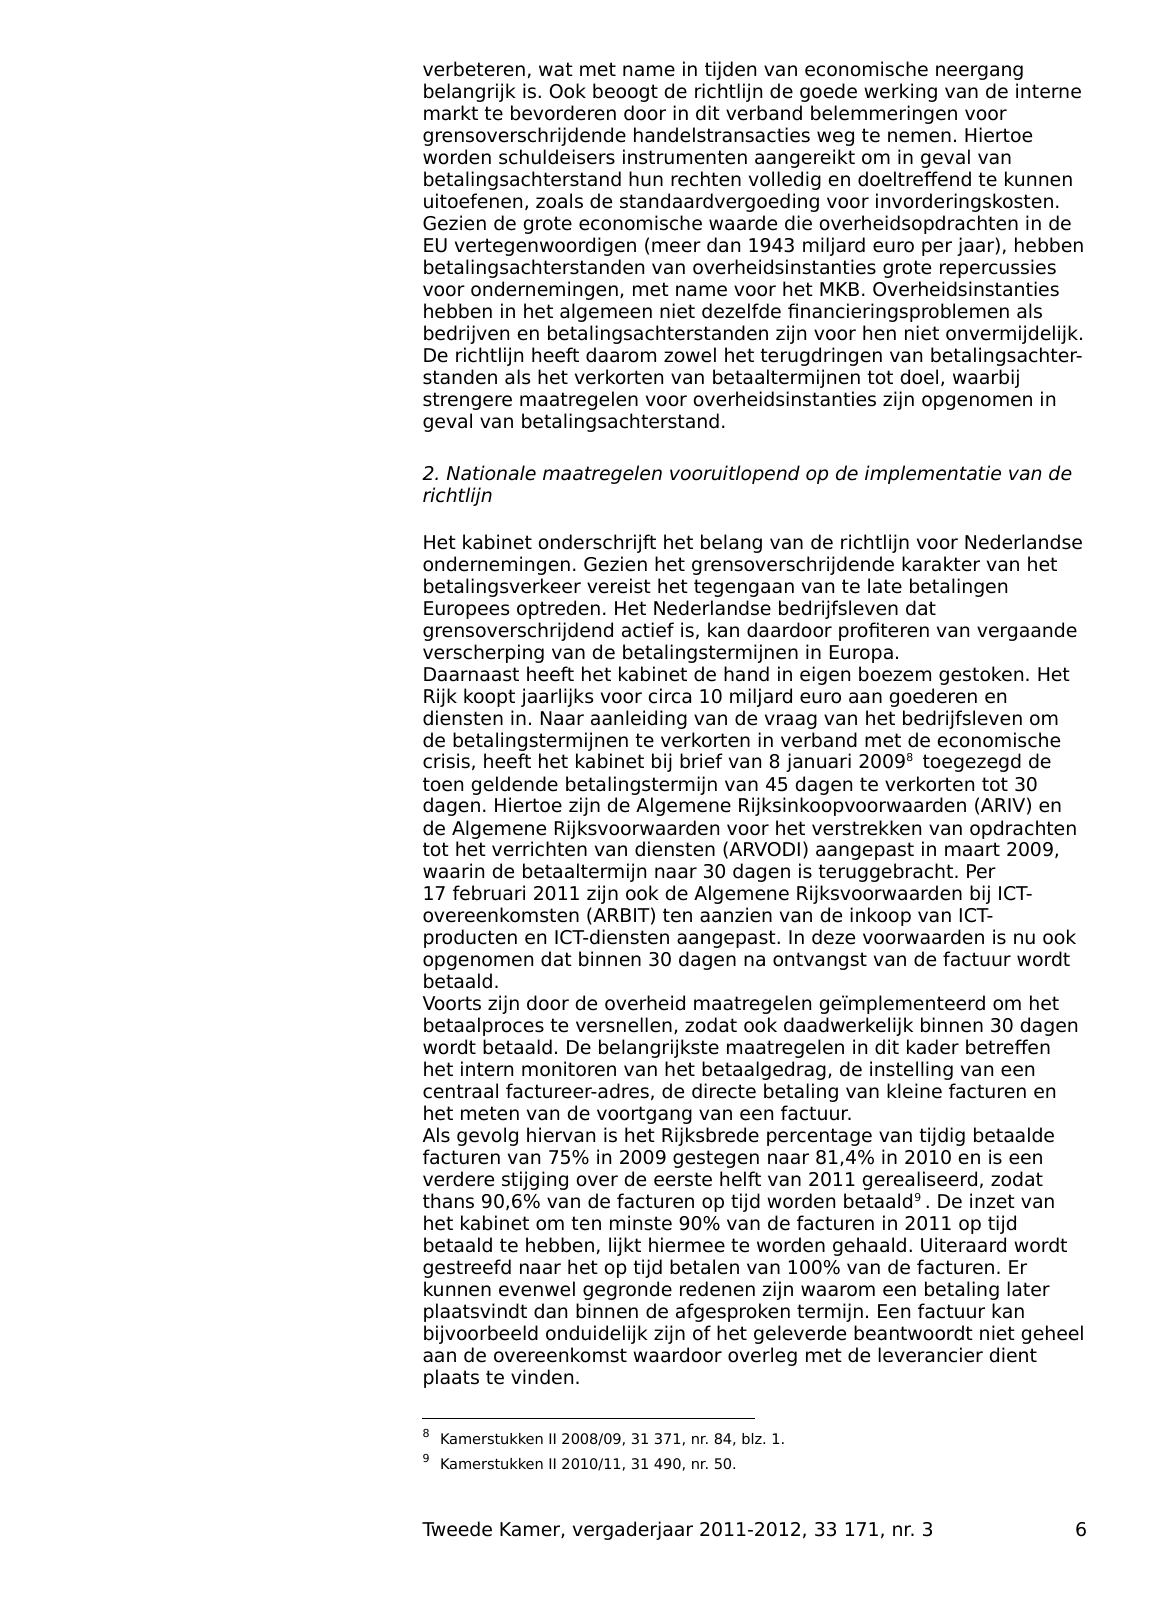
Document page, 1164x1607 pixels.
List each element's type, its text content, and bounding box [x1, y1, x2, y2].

text Gezien de grote economische waarde die overheidsopdrachten in de EU vertegenwoordigen (meer dan 1943 miljard euro per jaar), hebben betalingsachterstanden van overheidsinstanties grote repercussies voor ondernemingen, met name voor het MKB. Overheidsinstanties hebben in het algemeen niet dezelfde financieringsproblemen als bedrijven en betalingsachterstanden zijn voor hen niet onvermijdelijk. De richtlijn heeft daarom zowel het terugdringen van betalingsachter-standen als het verkorten van betaaltermijnen tot doel, waarbij strengere maatregelen voor overheidsinstanties zijn opgenomen in geval van betalingsachterstand. [422, 213, 1087, 433]
text Kamerstukken II 2008/09, 31 371, nr. 84, blz. 1. [422, 1427, 1087, 1449]
text Het kabinet onderschrijft het belang van de richtlijn voor Nederlandse ondernemingen. Gezien het grensoverschrijdende karakter van het betalingsverkeer vereist het tegengaan van te late betalingen Europees optreden. Het Nederlandse bedrijfsleven dat grensoverschrijdend actief is, kan daardoor profiteren van vergaande verscherping van de betalingstermijnen in Europa. [422, 532, 1087, 663]
text Als gevolg hiervan is het Rijksbrede percentage van tijdig betaalde facturen van 75% in 2009 gestegen naar 81,4% in 2010 en is een verdere stijging over de eerste helft van 2011 gerealiseerd, zodat thans 90,6% van de facturen op tijd worden betaald. De inzet van het kabinet om ten minste 90% van de facturen in 2011 op tijd betaald te hebben, lijkt hiermee te worden gehaald. Uiteraard wordt gestreefd naar het op tijd betalen van 100% van de facturen. Er kunnen evenwel gegronde redenen zijn waarom een betaling later plaatsvindt dan binnen de afgesproken termijn. Een factuur kan bijvoorbeeld onduidelijk zijn of het geleverde beantwoordt niet geheel aan de overeenkomst waardoor overleg met de leverancier dient plaats te vinden. [422, 1125, 1087, 1389]
subtitle 2. Nationale maatregelen vooruitlopend op de implementatie van de richtlijn [422, 463, 1087, 507]
text Voorts zijn door de overheid maatregelen geïmplementeerd om het betaalproces te versnellen, zodat ook daadwerkelijk binnen 30 dagen wordt betaald. De belangrijkste maatregelen in dit kader betreffen het intern monitoren van het betaalgedrag, de instelling van een centraal factureer-adres, de directe betaling van kleine facturen en het meten van de voortgang van een factuur. [422, 993, 1087, 1125]
text Daarnaast heeft het kabinet de hand in eigen boezem gestoken. Het Rijk koopt jaarlijks voor circa 10 miljard euro aan goederen en diensten in. Naar aanleiding van de vraag van het bedrijfsleven om de betalingstermijnen te verkorten in verband met de economische crisis, heeft het kabinet bij brief van 8 januari 2009 toegezegd de toen geldende betalingstermijn van 45 dagen te verkorten tot 30 dagen. Hiertoe zijn de Algemene Rijksinkoopvoorwaarden (ARIV) en de Algemene Rijksvoorwaarden voor het verstrekken van opdrachten tot het verrichten van diensten (ARVODI) aangepast in maart 2009, waarin de betaaltermijn naar 30 dagen is teruggebracht. Per 17 februari 2011 zijn ook de Algemene Rijksvoorwaarden bij ICT-overeenkomsten (ARBIT) ten aanzien van de inkoop van ICT-producten en ICT-diensten aangepast. In deze voorwaarden is nu ook opgenomen dat binnen 30 dagen na ontvangst van de factuur wordt betaald. [422, 663, 1087, 993]
text verbeteren, wat met name in tijden van economische neergang belangrijk is. Ook beoogt de richtlijn de goede werking van de interne markt te bevorderen door in dit verband belemmeringen voor grensoverschrijdende handelstransacties weg te nemen. Hiertoe worden schuldeisers instrumenten aangereikt om in geval van betalingsachterstand hun rechten volledig en doeltreffend te kunnen uitoefenen, zoals de standaardvergoeding voor invorderingskosten. [422, 59, 1087, 213]
text Kamerstukken II 2010/11, 31 490, nr. 50. [422, 1452, 1087, 1474]
